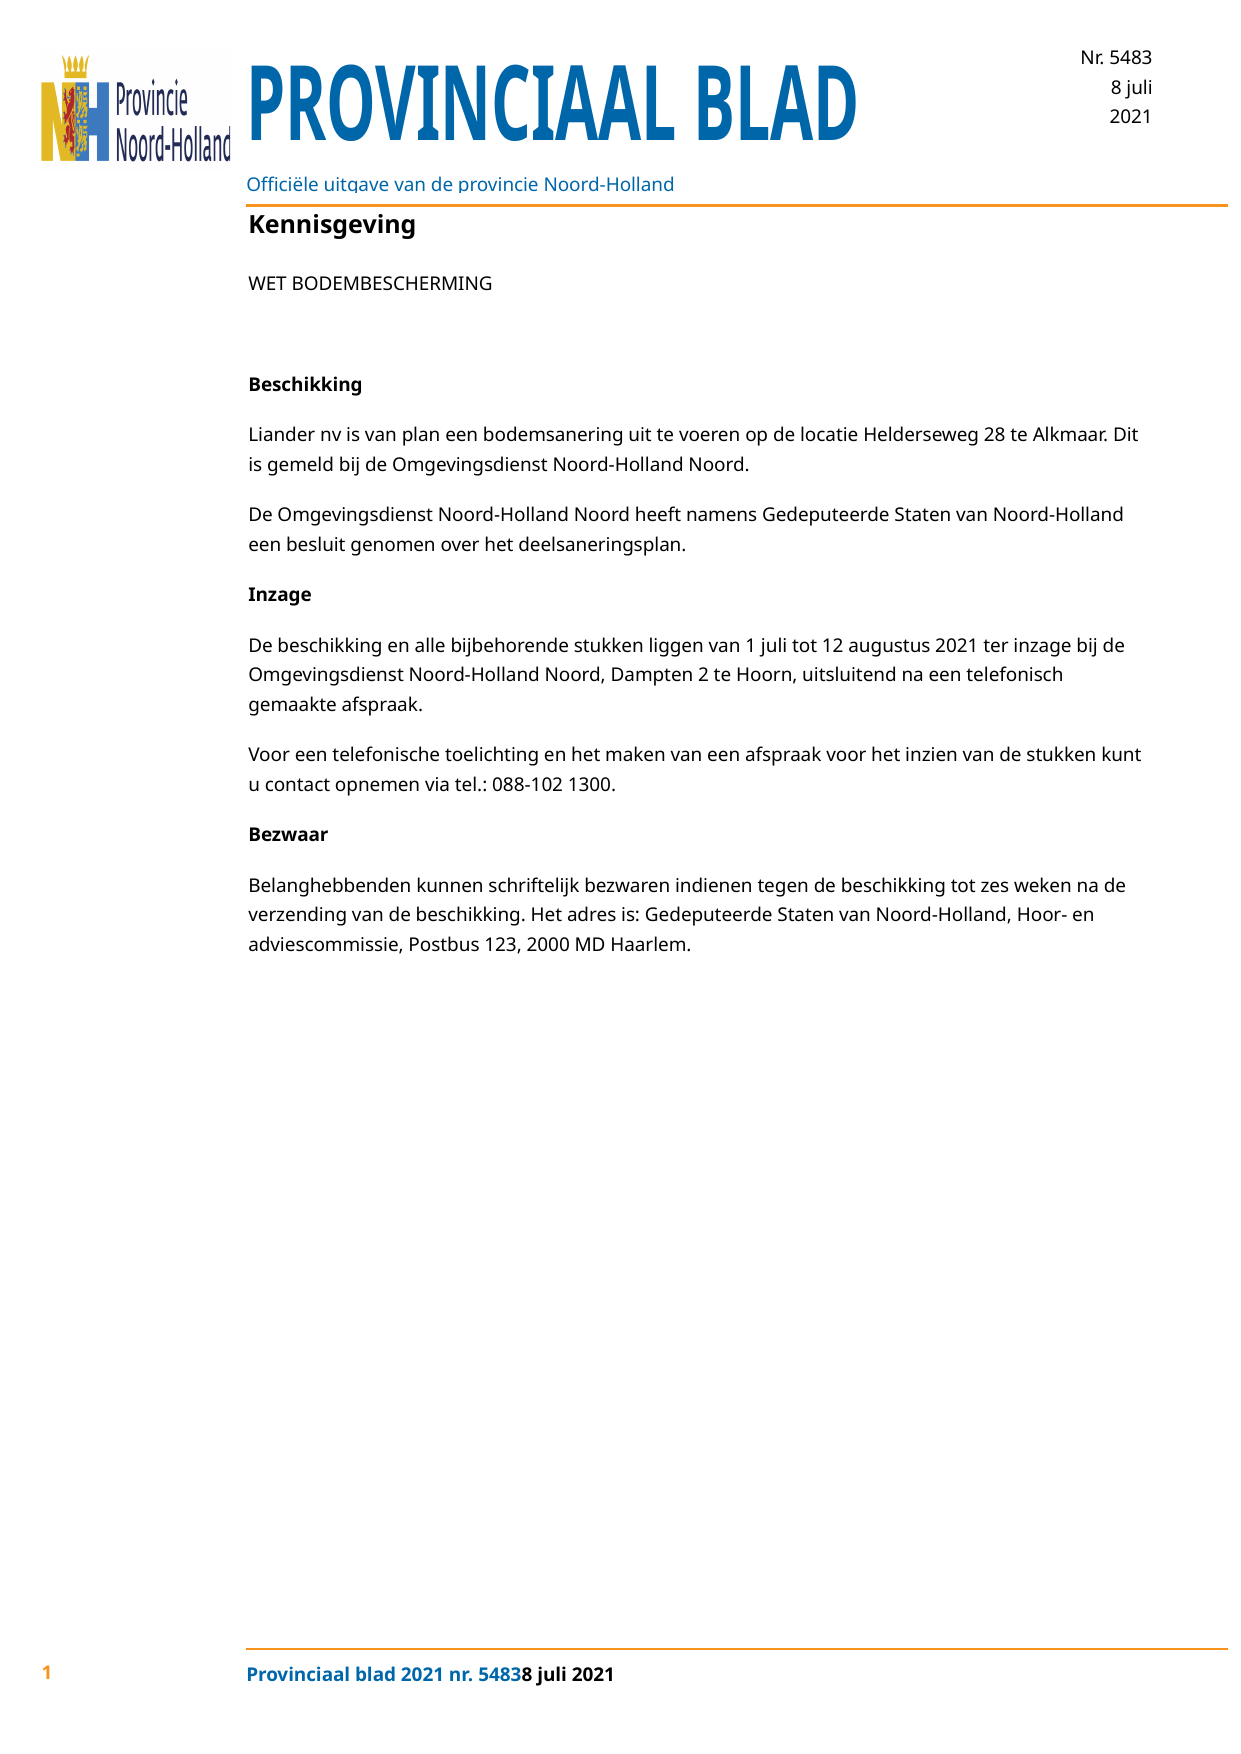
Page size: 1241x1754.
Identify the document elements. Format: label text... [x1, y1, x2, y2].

text De Omgevingsdienst Noord-Holland Noord heeft namens Gedeputeerde Staten van Noord-Holland een besluit genomen over het deelsaneringsplan. [248, 502, 1152, 557]
text Beschikking [248, 371, 1152, 397]
text Voor een telefonische toelichting en het maken van een afspraak voor het inzien van de stukken kunt u contact opnemen via tel.: 088-102 1300. [248, 742, 1152, 797]
text Liander nv is van plan een bodemsanering uit te voeren op de locatie Helderseweg 28 te Alkmaar. Dit is gemeld bij de Omgevingsdienst Noord-Holland Noord. [248, 422, 1152, 477]
text Belanghebbenden kunnen schriftelijk bezwaren indienen tegen de beschikking tot zes weken na de verzending van de beschikking. Het adres is: Gedeputeerde Staten van Noord-Holland, Hoor- en adviescommissie, Postbus 123, 2000 MD Haarlem. [248, 872, 1152, 957]
picture [41, 47, 231, 172]
text WET BODEMBESCHERMING [248, 270, 1152, 296]
text Bezwaar [248, 822, 1152, 847]
text Inzage [248, 582, 1152, 607]
text Kennisgeving [248, 207, 1152, 241]
text De beschikking en alle bijbehorende stukken liggen van 1 juli tot 12 augustus 2021 ter inzage bij de Omgevingsdienst Noord-Holland Noord, Dampten 2 te Hoorn, uitsluitend na een telefonisch gemaakte afspraak. [248, 632, 1152, 717]
